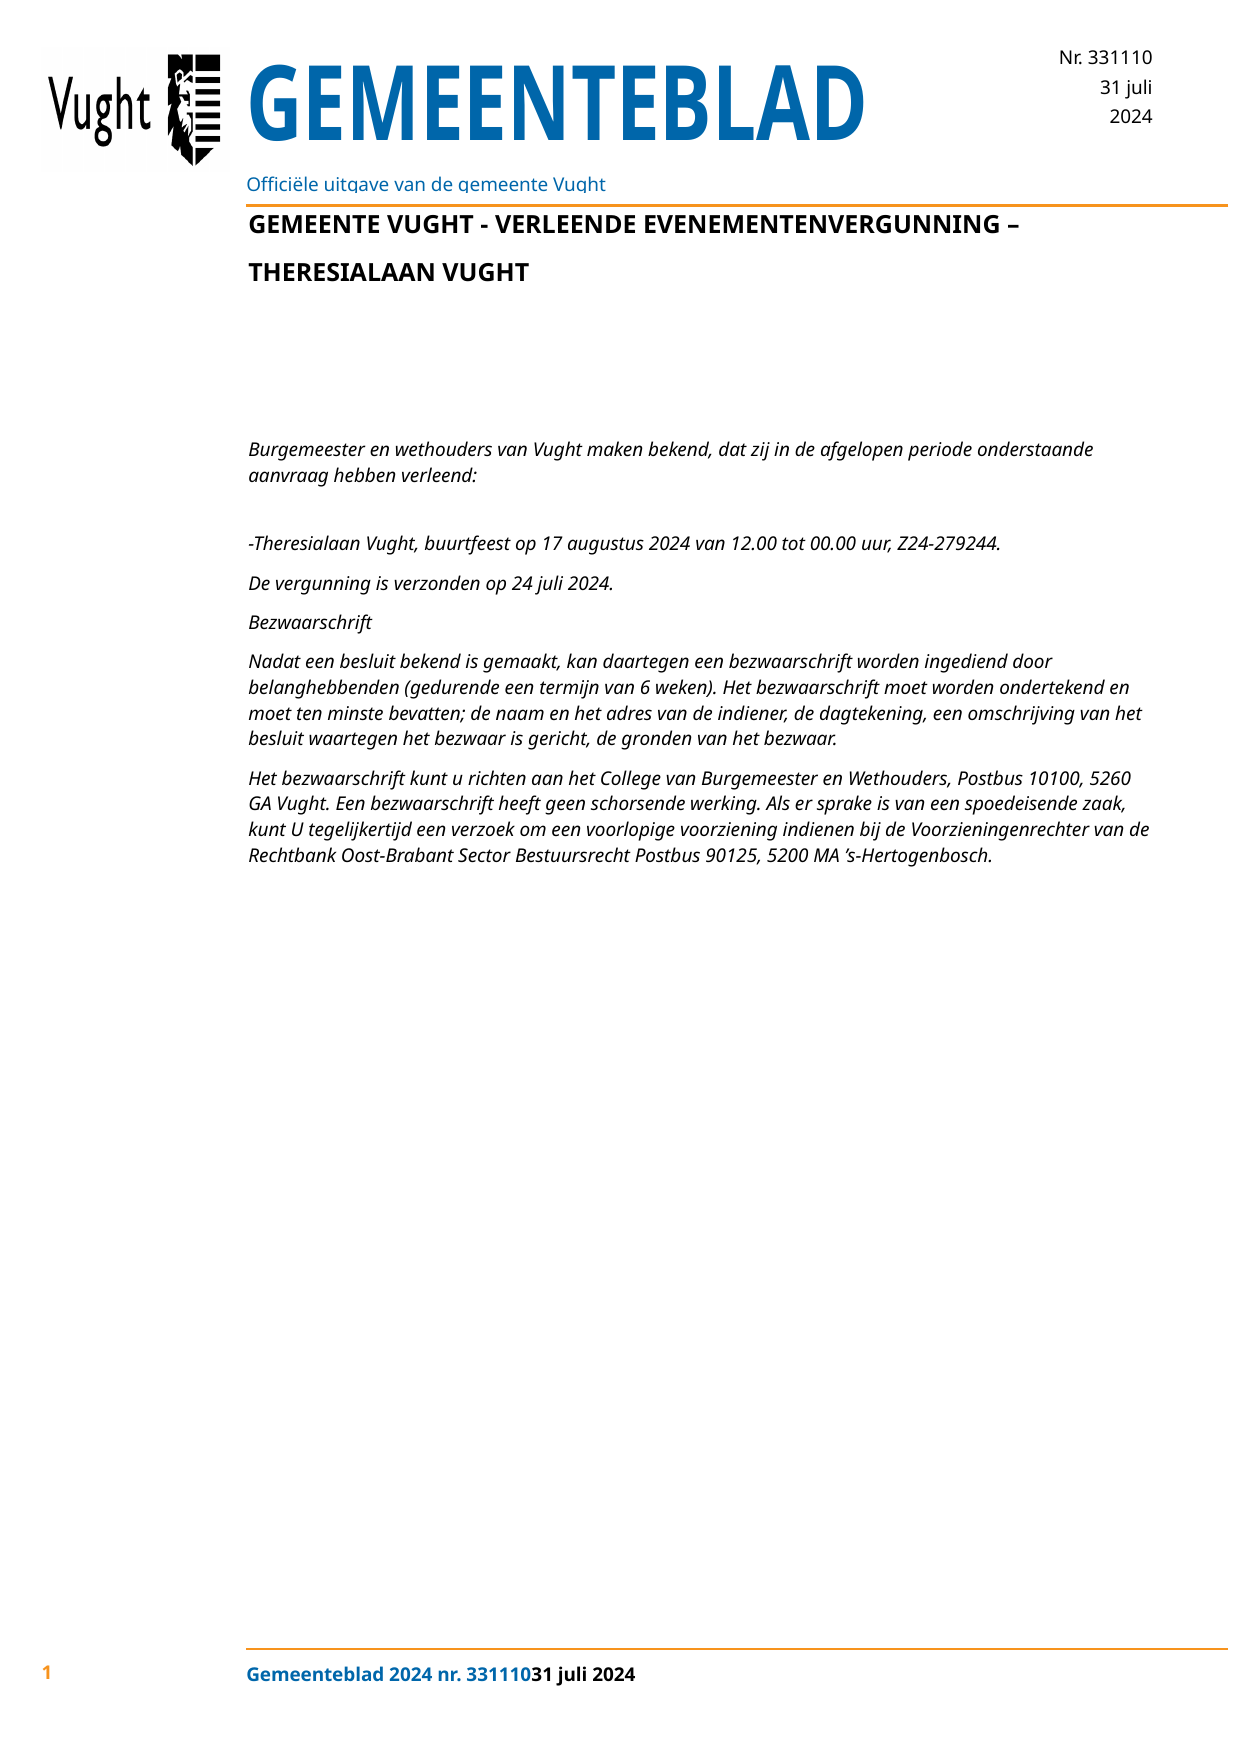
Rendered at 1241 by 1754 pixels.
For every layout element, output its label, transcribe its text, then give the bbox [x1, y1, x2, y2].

text -Theresialaan Vught, buurtfeest op 17 augustus 2024 van 12.00 tot 00.00 uur, Z24-279244. [248, 531, 1152, 556]
text De vergunning is verzonden op 24 juli 2024. [248, 570, 1152, 596]
text Het bezwaarschrift kunt u richten aan het College van Burgemeester en Wethouders, Postbus 10100, 5260 GA Vught. Een bezwaarschrift heeft geen schorsende werking. Als er sprake is van een spoedeisende zaak, kunt U tegelijkertijd een verzoek om een voorlopige voorziening indienen bij de Voorzieningenrechter van de Rechtbank Oost-Brabant Sector Bestuursrecht Postbus 90125, 5200 MA ’s-Hertogenbosch. [248, 765, 1152, 868]
text GEMEENTE VUGHT - VERLEENDE EVENEMENTENVERGUNNING – THERESIALAAN VUGHT [248, 207, 1152, 288]
picture [41, 47, 231, 172]
text Burgemeester en wethouders van Vught maken bekend, dat zij in de afgelopen periode onderstaande aanvraag hebben verleend: [248, 436, 1152, 487]
text Nadat een besluit bekend is gemaakt, kan daartegen een bezwaarschrift worden ingediend door belanghebbenden (gedurende een termijn van 6 weken). Het bezwaarschrift moet worden ondertekend en moet ten minste bevatten; de naam en het adres van de indiener, de dagtekening, een omschrijving van het besluit waartegen het bezwaar is gericht, de gronden van het bezwaar. [248, 648, 1152, 751]
text Bezwaarschrift [248, 609, 1152, 635]
